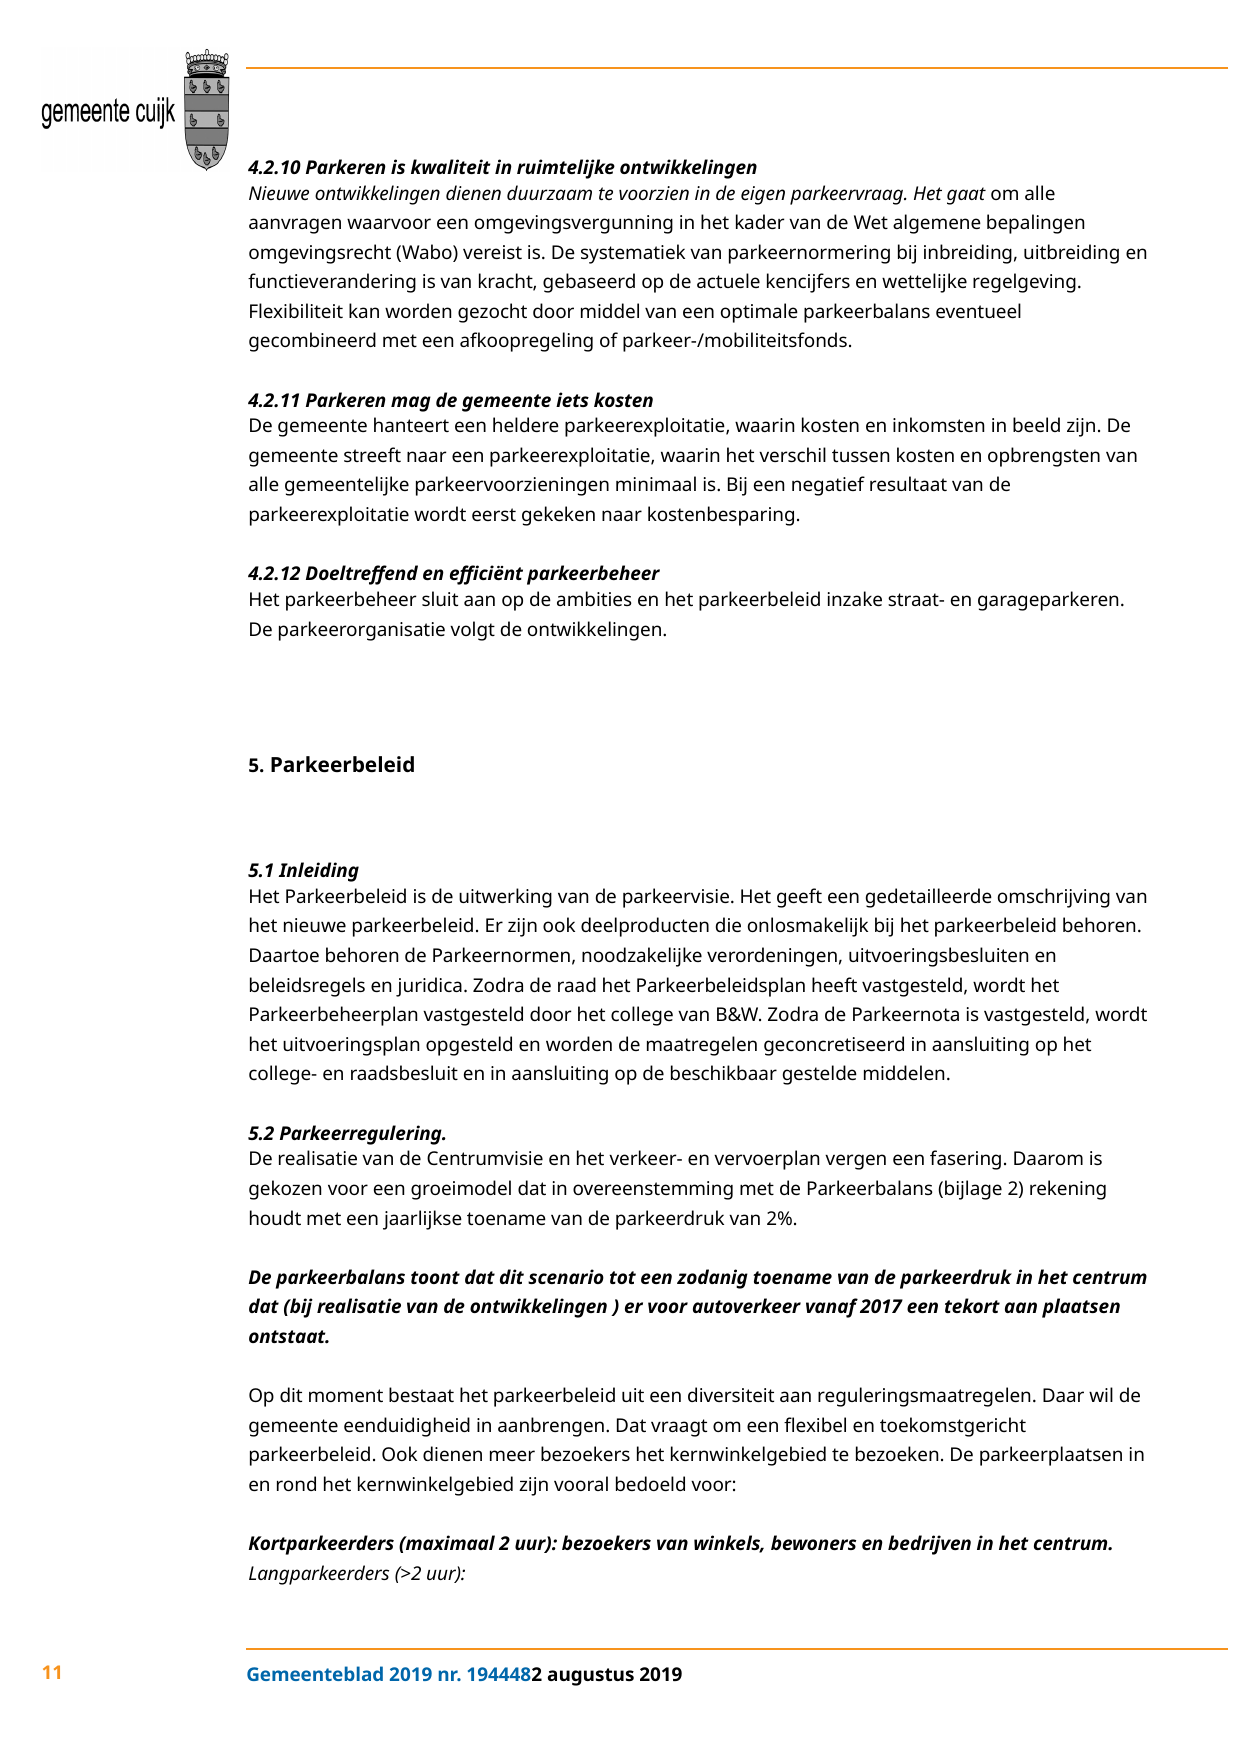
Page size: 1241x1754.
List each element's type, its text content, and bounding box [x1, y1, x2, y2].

text Kortparkeerders (maximaal 2 uur): bezoekers van winkels, bewoners en bedrijven in het centrum. [248, 1530, 1152, 1556]
text De gemeente hanteert een heldere parkeerexploitatie, waarin kosten en inkomsten in beeld zijn. De gemeente streeft naar een parkeerexploitatie, waarin het verschil tussen kosten en opbrengsten van alle gemeentelijke parkeervoorzieningen minimaal is. Bij een negatief resultaat van de parkeerexploitatie wordt eerst gekeken naar kostenbesparing. [248, 412, 1152, 527]
text Langparkeerders (>2 uur): [248, 1560, 1152, 1585]
text 5. Parkeerbeleid [248, 750, 1152, 778]
text 4.2.10 Parkeren is kwaliteit in ruimtelijke ontwikkelingen [248, 154, 1152, 180]
picture [41, 47, 231, 172]
text 4.2.11 Parkeren mag de gemeente iets kosten [248, 387, 1152, 412]
text Het parkeerbeheer sluit aan op de ambities en het parkeerbeleid inzake straat- en garageparkeren. De parkeerorganisatie volgt de ontwikkelingen. [248, 586, 1152, 641]
text Op dit moment bestaat het parkeerbeleid uit een diversiteit aan reguleringsmaatregelen. Daar wil de gemeente eenduidigheid in aanbrengen. Dat vraagt om een flexibel en toekomstgericht parkeerbeleid. Ook dienen meer bezoekers het kernwinkelgebied te bezoeken. De parkeerplaatsen in en rond het kernwinkelgebied zijn vooral bedoeld voor: [248, 1382, 1152, 1497]
text De realisatie van de Centrumvisie en het verkeer- en vervoerplan vergen een fasering. Daarom is gekozen voor een groeimodel dat in overeenstemming met de Parkeerbalans (bijlage 2) rekening houdt met een jaarlijkse toename van de parkeerdruk van 2%. [248, 1146, 1152, 1230]
text 4.2.12 Doeltreffend en efficiënt parkeerbeheer [248, 560, 1152, 586]
text De parkeerbalans toont dat dit scenario tot een zodanig toename van de parkeerdruk in het centrum dat (bij realisatie van de ontwikkelingen ) er voor autoverkeer vanaf 2017 een tekort aan plaatsen ontstaat. [248, 1264, 1152, 1349]
text Nieuwe ontwikkelingen dienen duurzaam te voorzien in de eigen parkeervraag. Het gaat om alle aanvragen waarvoor een omgevingsvergunning in het kader van de Wet algemene bepalingen omgevingsrecht (Wabo) vereist is. De systematiek van parkeernormering bij inbreiding, uitbreiding en functieverandering is van kracht, gebaseerd op de actuele kencijfers en wettelijke regelgeving. Flexibiliteit kan worden gezocht door middel van een optimale parkeerbalans eventueel gecombineerd met een afkoopregeling of parkeer-/mobiliteitsfonds. [248, 180, 1152, 353]
text Het Parkeerbeleid is de uitwerking van de parkeervisie. Het geeft een gedetailleerde omschrijving van het nieuwe parkeerbeleid. Er zijn ook deelproducten die onlosmakelijk bij het parkeerbeleid behoren. Daartoe behoren de Parkeernormen, noodzakelijke verordeningen, uitvoeringsbesluiten en beleidsregels en juridica. Zodra de raad het Parkeerbeleidsplan heeft vastgesteld, wordt het Parkeerbeheerplan vastgesteld door het college van B&W. Zodra de Parkeernota is vastgesteld, wordt het uitvoeringsplan opgesteld en worden de maatregelen geconcretiseerd in aansluiting op het college- en raadsbesluit en in aansluiting op de beschikbaar gestelde middelen. [248, 883, 1152, 1086]
text 5.2 Parkeerregulering. [248, 1120, 1152, 1146]
text 5.1 Inleiding [248, 857, 1152, 883]
